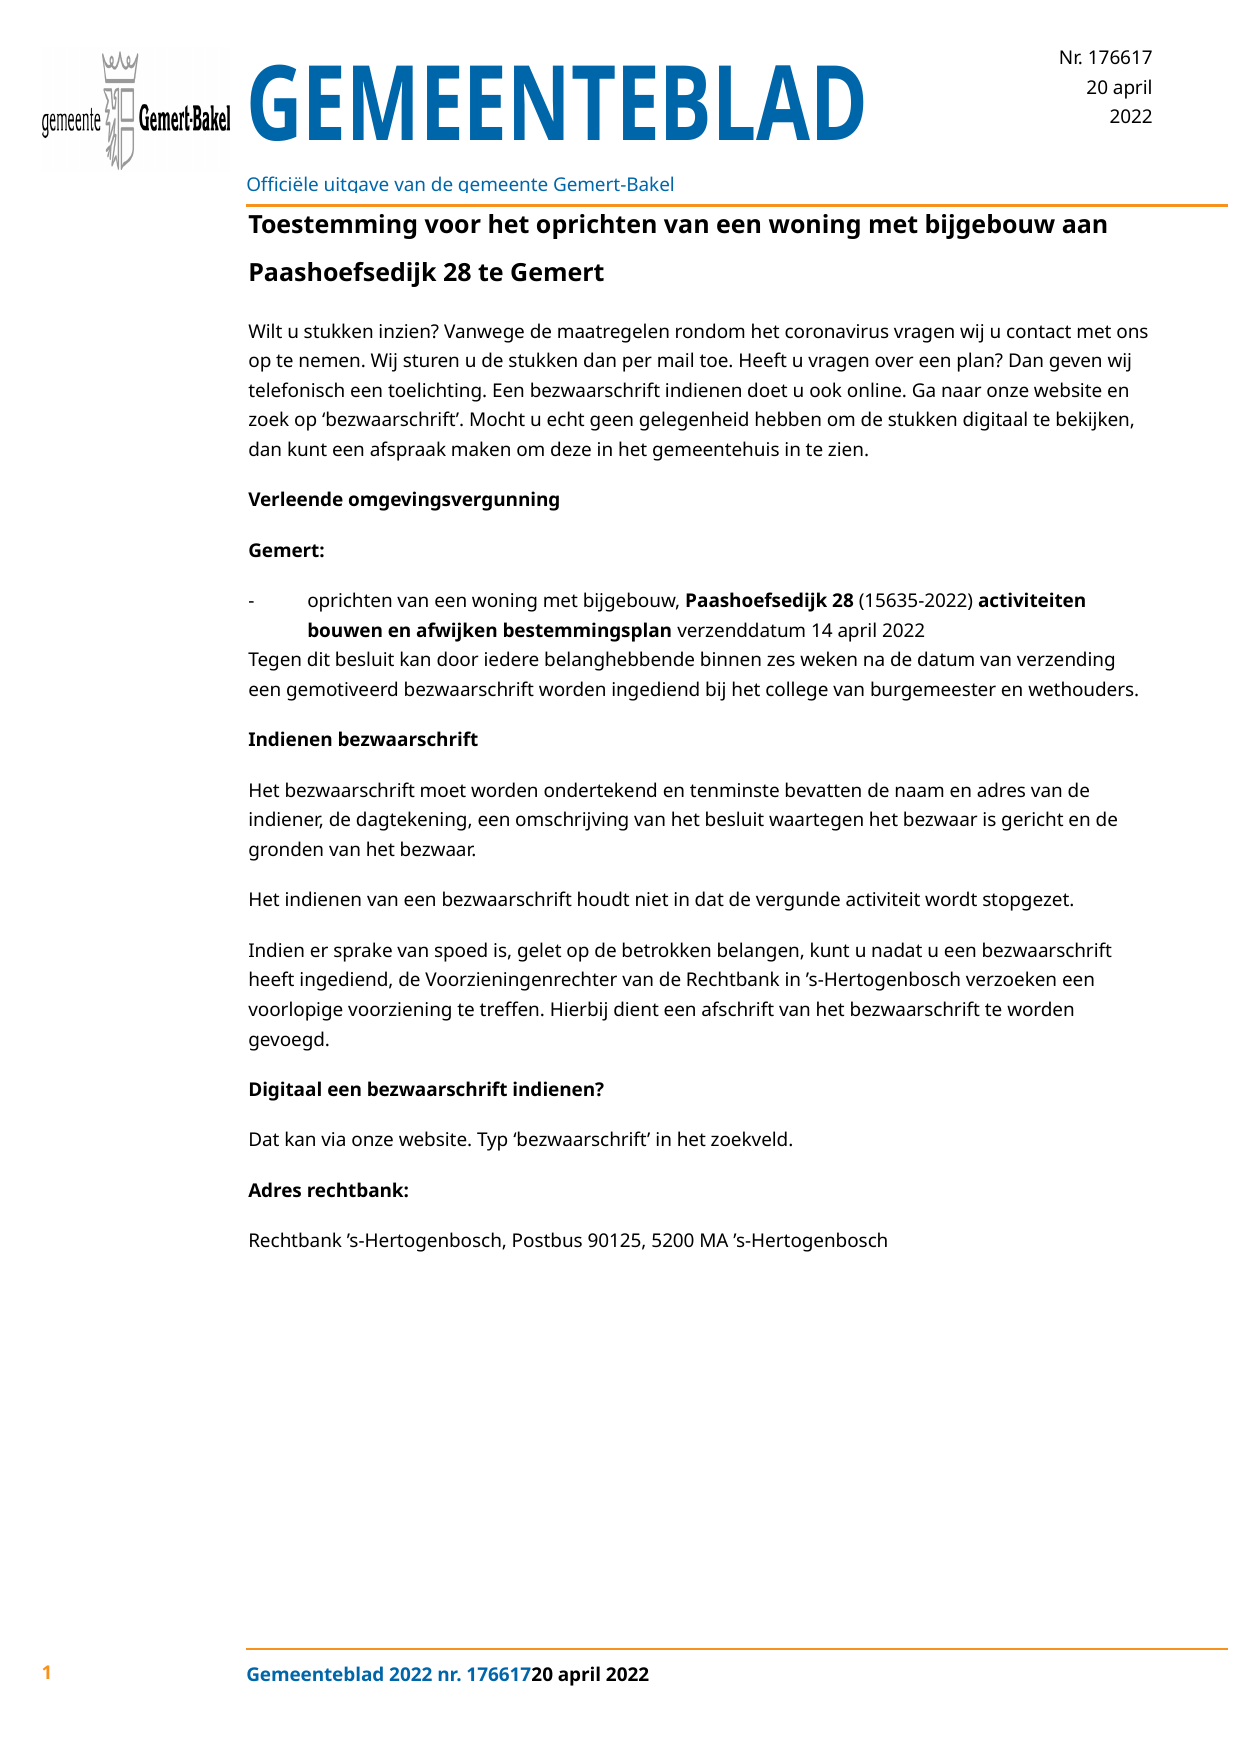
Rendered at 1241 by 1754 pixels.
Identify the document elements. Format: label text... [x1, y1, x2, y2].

text Adres rechtbank: [248, 1177, 1152, 1203]
text Indienen bezwaarschrift [248, 727, 1152, 752]
text Digitaal een bezwaarschrift indienen? [248, 1076, 1152, 1102]
picture [41, 47, 231, 172]
text Het bezwaarschrift moet worden ondertekend en tenminste bevatten de naam en adres van de indiener, de dagtekening, een omschrijving van het besluit waartegen het bezwaar is gericht en de gronden van het bezwaar. [248, 777, 1152, 862]
text Rechtbank ’s-Hertogenbosch, Postbus 90125, 5200 MA ’s-Hertogenbosch [248, 1227, 1152, 1253]
text Verleende omgevingsvergunning [248, 487, 1152, 512]
text Dat kan via onze website. Typ ‘bezwaarschrift’ in het zoekveld. [248, 1127, 1152, 1152]
text Het indienen van een bezwaarschrift houdt niet in dat de vergunde activiteit wordt stopgezet. [248, 887, 1152, 912]
text Toestemming voor het oprichten van een woning met bijgebouw aan Paashoefsedijk 28 te Gemert [248, 207, 1152, 288]
text Gemert: [248, 537, 1152, 563]
list oprichten van een woning met bijgebouw, Paashoefsedijk 28 (15635-2022) activiteiten bouwen en afwijken bestemmingsplan verzenddatum 14 april 2022 [248, 587, 1152, 643]
text Tegen dit besluit kan door iedere belanghebbende binnen zes weken na de datum van verzending een gemotiveerd bezwaarschrift worden ingediend bij het college van burgemeester en wethouders. [248, 647, 1152, 702]
text Indien er sprake van spoed is, gelet op de betrokken belangen, kunt u nadat u een bezwaarschrift heeft ingediend, de Voorzieningenrechter van de Rechtbank in ’s-Hertogenbosch verzoeken een voorlopige voorziening te treffen. Hierbij dient een afschrift van het bezwaarschrift te worden gevoegd. [248, 937, 1152, 1052]
text Wilt u stukken inzien? Vanwege de maatregelen rondom het coronavirus vragen wij u contact met ons op te nemen. Wij sturen u de stukken dan per mail toe. Heeft u vragen over een plan? Dan geven wij telefonisch een toelichting. Een bezwaarschrift indienen doet u ook online. Ga naar onze website en zoek op ‘bezwaarschrift’. Mocht u echt geen gelegenheid hebben om de stukken digitaal te bekijken, dan kunt een afspraak maken om deze in het gemeentehuis in te zien. [248, 318, 1152, 462]
